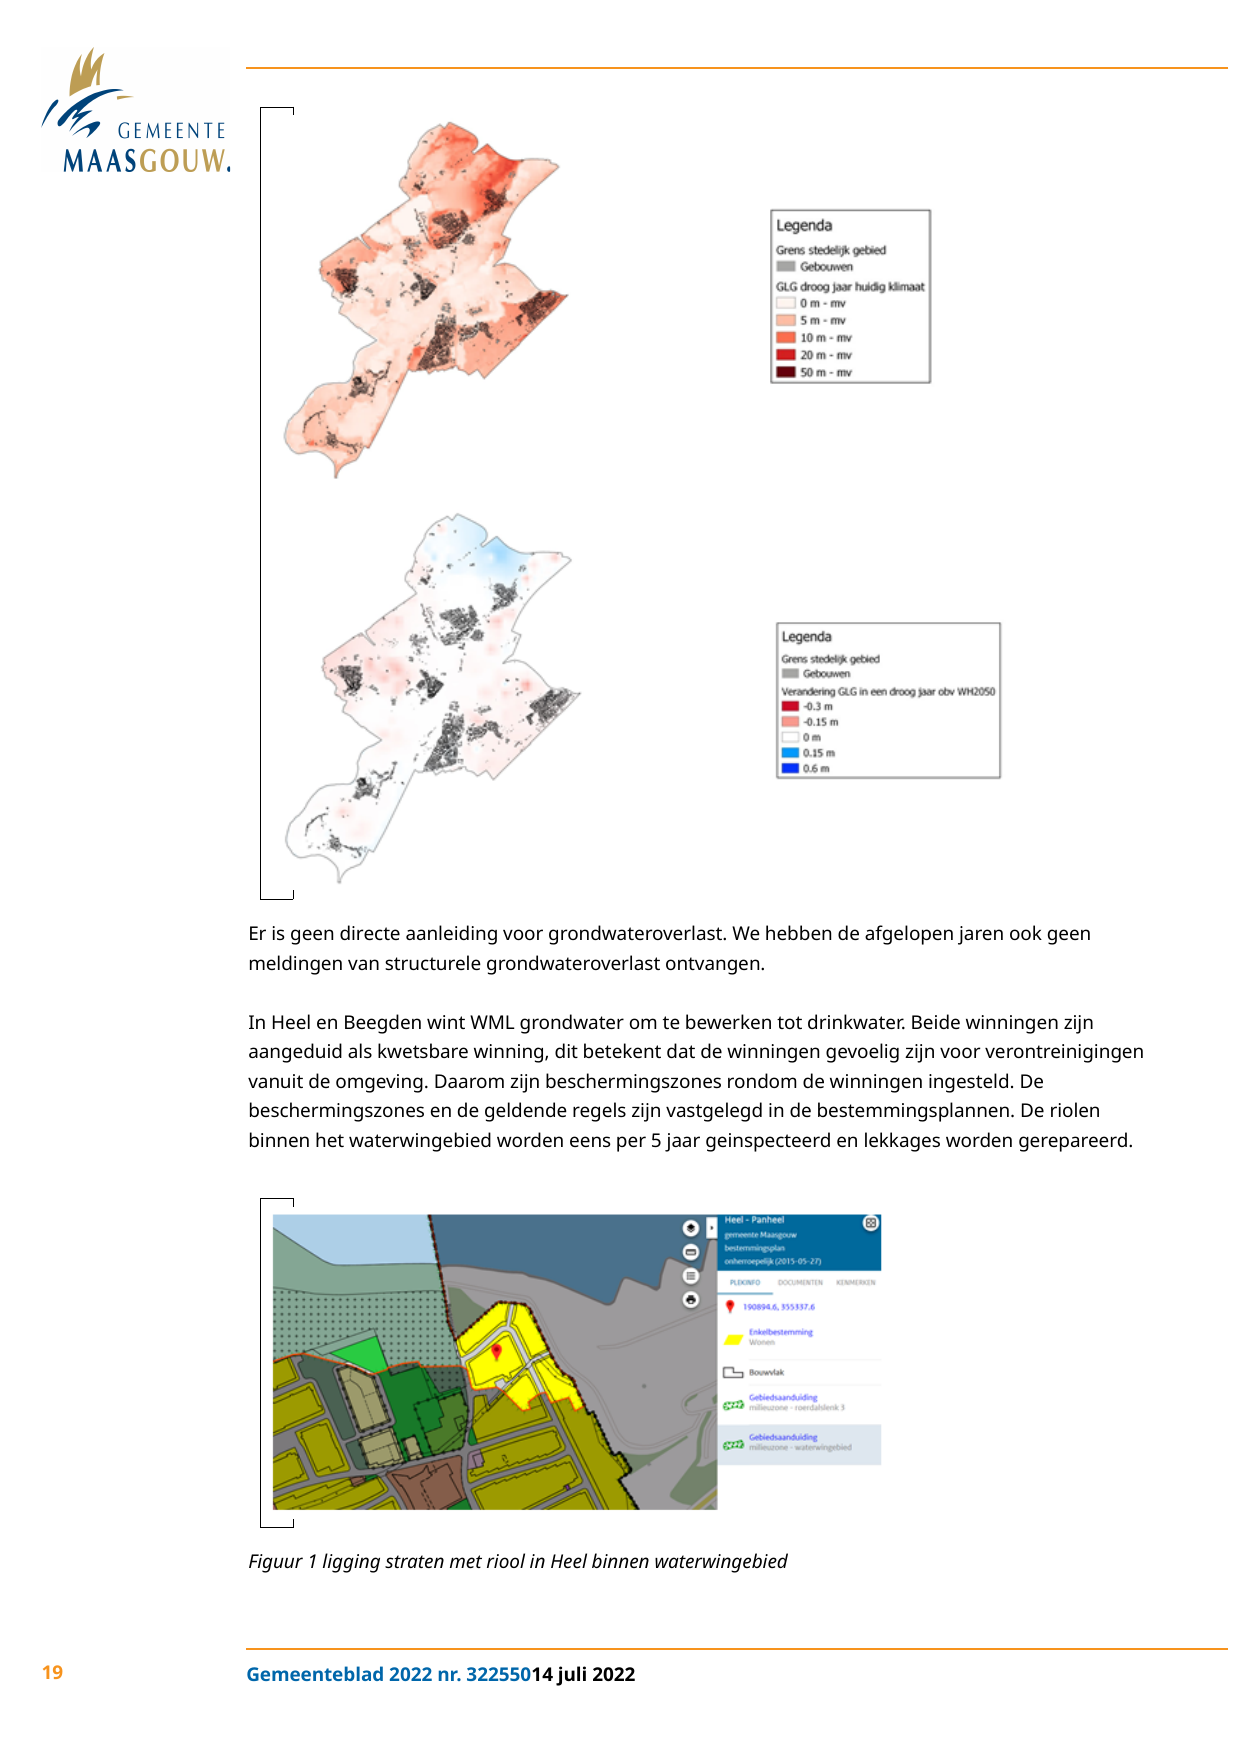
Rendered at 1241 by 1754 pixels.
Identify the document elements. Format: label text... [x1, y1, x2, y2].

text In Heel en Beegden wint WML grondwater om te bewerken tot drinkwater. Beide winningen zijn aangeduid als kwetsbare winning, dit betekent dat de winningen gevoelig zijn voor verontreinigingen vanuit de omgeving. Daarom zijn beschermingszones rondom de winningen ingesteld. De beschermingszones en de geldende regels zijn vastgelegd in de bestemmingsplannen. De riolen binnen het waterwingebied worden eens per 5 jaar geinspecteerd en lekkages worden gerepareerd. [248, 1009, 1152, 1153]
picture [268, 1207, 889, 1519]
text Figuur 1 ligging straten met riool in Heel binnen waterwingebied [248, 1549, 1152, 1574]
picture [268, 115, 1008, 890]
text Er is geen directe aanleiding voor grondwateroverlast. We hebben de afgelopen jaren ook geen meldingen van structurele grondwateroverlast ontvangen. [248, 920, 1152, 975]
picture [41, 47, 231, 172]
